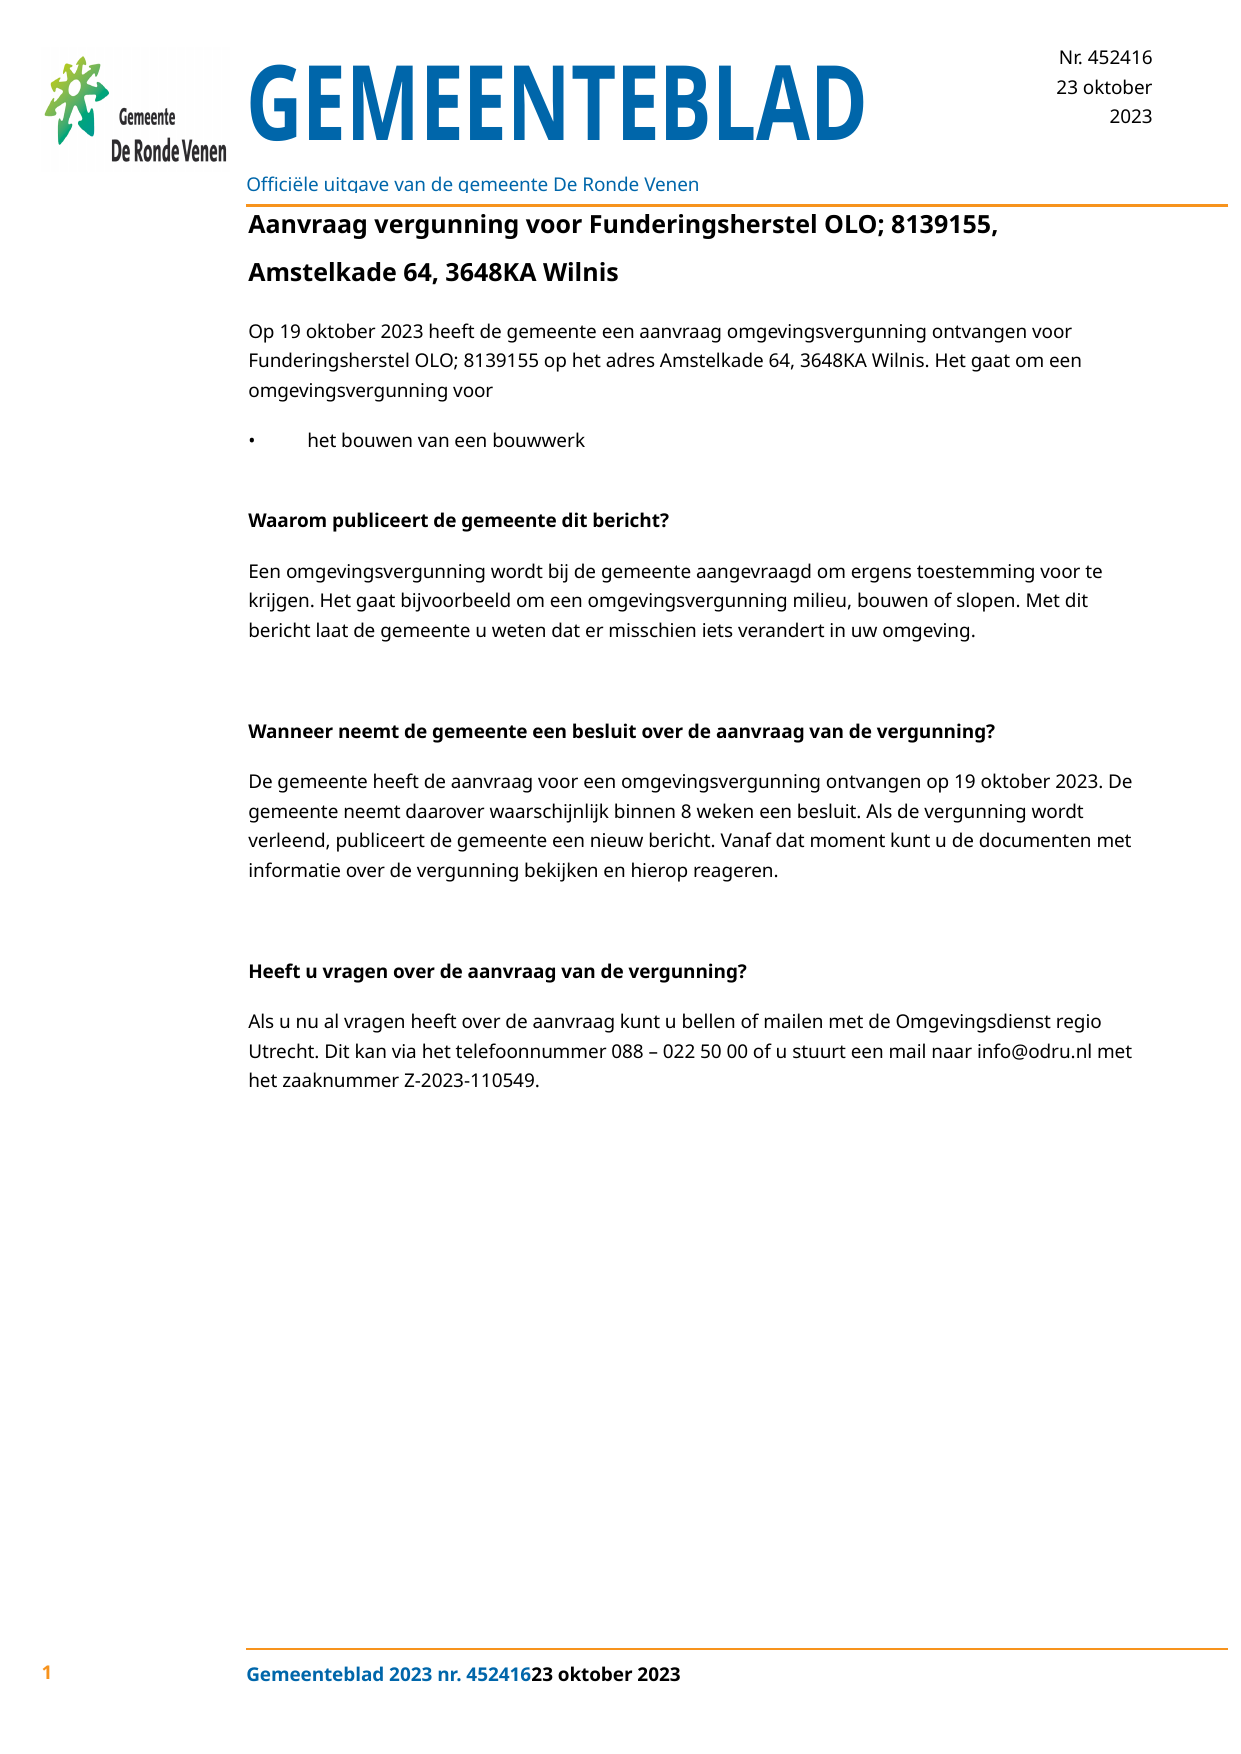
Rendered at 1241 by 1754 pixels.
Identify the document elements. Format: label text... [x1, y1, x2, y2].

text Als u nu al vragen heeft over de aanvraag kunt u bellen of mailen met de Omgevingsdienst regio Utrecht. Dit kan via het telefoonnummer 088 – 022 50 00 of u stuurt een mail naar info@odru.nl met het zaaknummer Z-2023-110549. [248, 1008, 1152, 1093]
text Aanvraag vergunning voor Funderingsherstel OLO; 8139155, Amstelkade 64, 3648KA Wilnis [248, 207, 1152, 288]
text Heeft u vragen over de aanvraag van de vergunning? [248, 958, 1152, 984]
picture [41, 47, 231, 172]
text Wanneer neemt de gemeente een besluit over de aanvraag van de vergunning? [248, 718, 1152, 744]
list het bouwen van een bouwwerk [248, 427, 1152, 453]
text De gemeente heeft de aanvraag voor een omgevingsvergunning ontvangen op 19 oktober 2023. De gemeente neemt daarover waarschijnlijk binnen 8 weken een besluit. Als de vergunning wordt verleend, publiceert de gemeente een nieuw bericht. Vanaf dat moment kunt u de documenten met informatie over de vergunning bekijken en hierop reageren. [248, 768, 1152, 883]
text Waarom publiceert de gemeente dit bericht? [248, 507, 1152, 533]
text Een omgevingsvergunning wordt bij de gemeente aangevraagd om ergens toestemming voor te krijgen. Het gaat bijvoorbeeld om een omgevingsvergunning milieu, bouwen of slopen. Met dit bericht laat de gemeente u weten dat er misschien iets verandert in uw omgeving. [248, 558, 1152, 643]
text Op 19 oktober 2023 heeft de gemeente een aanvraag omgevingsvergunning ontvangen voor Funderingsherstel OLO; 8139155 op het adres Amstelkade 64, 3648KA Wilnis. Het gaat om een omgevingsvergunning voor [248, 318, 1152, 403]
